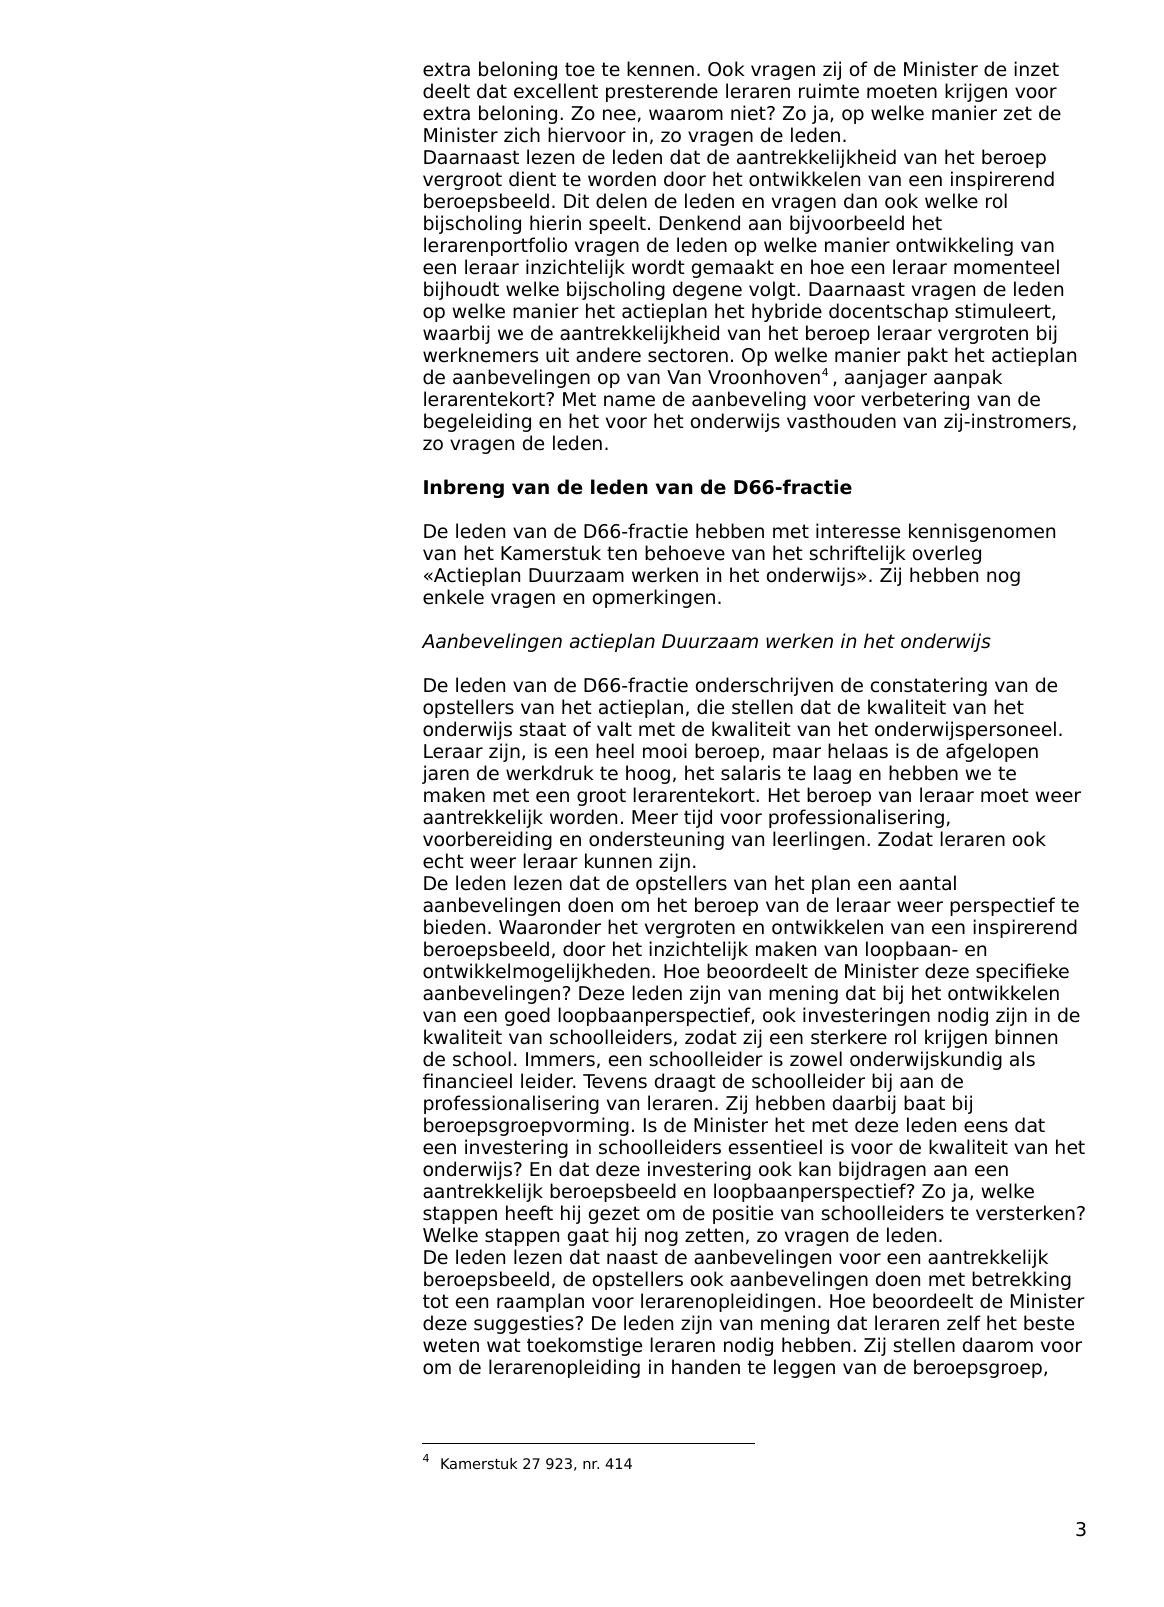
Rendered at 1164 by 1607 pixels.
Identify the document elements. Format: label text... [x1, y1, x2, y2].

text De leden van de D66-fractie onderschrijven de constatering van de opstellers van het actieplan, die stellen dat de kwaliteit van het onderwijs staat of valt met de kwaliteit van het onderwijspersoneel. Leraar zijn, is een heel mooi beroep, maar helaas is de afgelopen jaren de werkdruk te hoog, het salaris te laag en hebben we te maken met een groot lerarentekort. Het beroep van leraar moet weer aantrekkelijk worden. Meer tijd voor professionalisering, voorbereiding en ondersteuning van leerlingen. Zodat leraren ook echt weer leraar kunnen zijn. [422, 675, 1087, 873]
text Kamerstuk 27 923, nr. 414 [422, 1452, 1087, 1474]
text extra beloning toe te kennen. Ook vragen zij of de Minister de inzet deelt dat excellent presterende leraren ruimte moeten krijgen voor extra beloning. Zo nee, waarom niet? Zo ja, op welke manier zet de Minister zich hiervoor in, zo vragen de leden. [422, 59, 1087, 147]
text De leden lezen dat naast de aanbevelingen voor een aantrekkelijk beroepsbeeld, de opstellers ook aanbevelingen doen met betrekking tot een raamplan voor lerarenopleidingen. Hoe beoordeelt de Minister deze suggesties? De leden zijn van mening dat leraren zelf het beste weten wat toekomstige leraren nodig hebben. Zij stellen daarom voor om de lerarenopleiding in handen te leggen van de beroepsgroep, [422, 1247, 1087, 1379]
subtitle Inbreng van de leden van de D66-fractie [422, 477, 1087, 499]
text De leden van de D66-fractie hebben met interesse kennisgenomen van het Kamerstuk ten behoeve van het schriftelijk overleg «Actieplan Duurzaam werken in het onderwijs». Zij hebben nog enkele vragen en opmerkingen. [422, 521, 1087, 609]
text De leden lezen dat de opstellers van het plan een aantal aanbevelingen doen om het beroep van de leraar weer perspectief te bieden. Waaronder het vergroten en ontwikkelen van een inspirerend beroepsbeeld, door het inzichtelijk maken van loopbaan- en ontwikkelmogelijkheden. Hoe beoordeelt de Minister deze specifieke aanbevelingen? Deze leden zijn van mening dat bij het ontwikkelen van een goed loopbaanperspectief, ook investeringen nodig zijn in de kwaliteit van schoolleiders, zodat zij een sterkere rol krijgen binnen de school. Immers, een schoolleider is zowel onderwijskundig als financieel leider. Tevens draagt de schoolleider bij aan de professionalisering van leraren. Zij hebben daarbij baat bij beroepsgroepvorming. Is de Minister het met deze leden eens dat een investering in schoolleiders essentieel is voor de kwaliteit van het onderwijs? En dat deze investering ook kan bijdragen aan een aantrekkelijk beroepsbeeld en loopbaanperspectief? Zo ja, welke stappen heeft hij gezet om de positie van schoolleiders te versterken? Welke stappen gaat hij nog zetten, zo vragen de leden. [422, 873, 1087, 1247]
subtitle Aanbevelingen actieplan Duurzaam werken in het onderwijs [422, 631, 1087, 653]
text Daarnaast lezen de leden dat de aantrekkelijkheid van het beroep vergroot dient te worden door het ontwikkelen van een inspirerend beroepsbeeld. Dit delen de leden en vragen dan ook welke rol bijscholing hierin speelt. Denkend aan bijvoorbeeld het lerarenportfolio vragen de leden op welke manier ontwikkeling van een leraar inzichtelijk wordt gemaakt en hoe een leraar momenteel bijhoudt welke bijscholing degene volgt. Daarnaast vragen de leden op welke manier het actieplan het hybride docentschap stimuleert, waarbij we de aantrekkelijkheid van het beroep leraar vergroten bij werknemers uit andere sectoren. Op welke manier pakt het actieplan de aanbevelingen op van Van Vroonhoven, aanjager aanpak lerarentekort? Met name de aanbeveling voor verbetering van de begeleiding en het voor het onderwijs vasthouden van zij-instromers, zo vragen de leden. [422, 147, 1087, 455]
